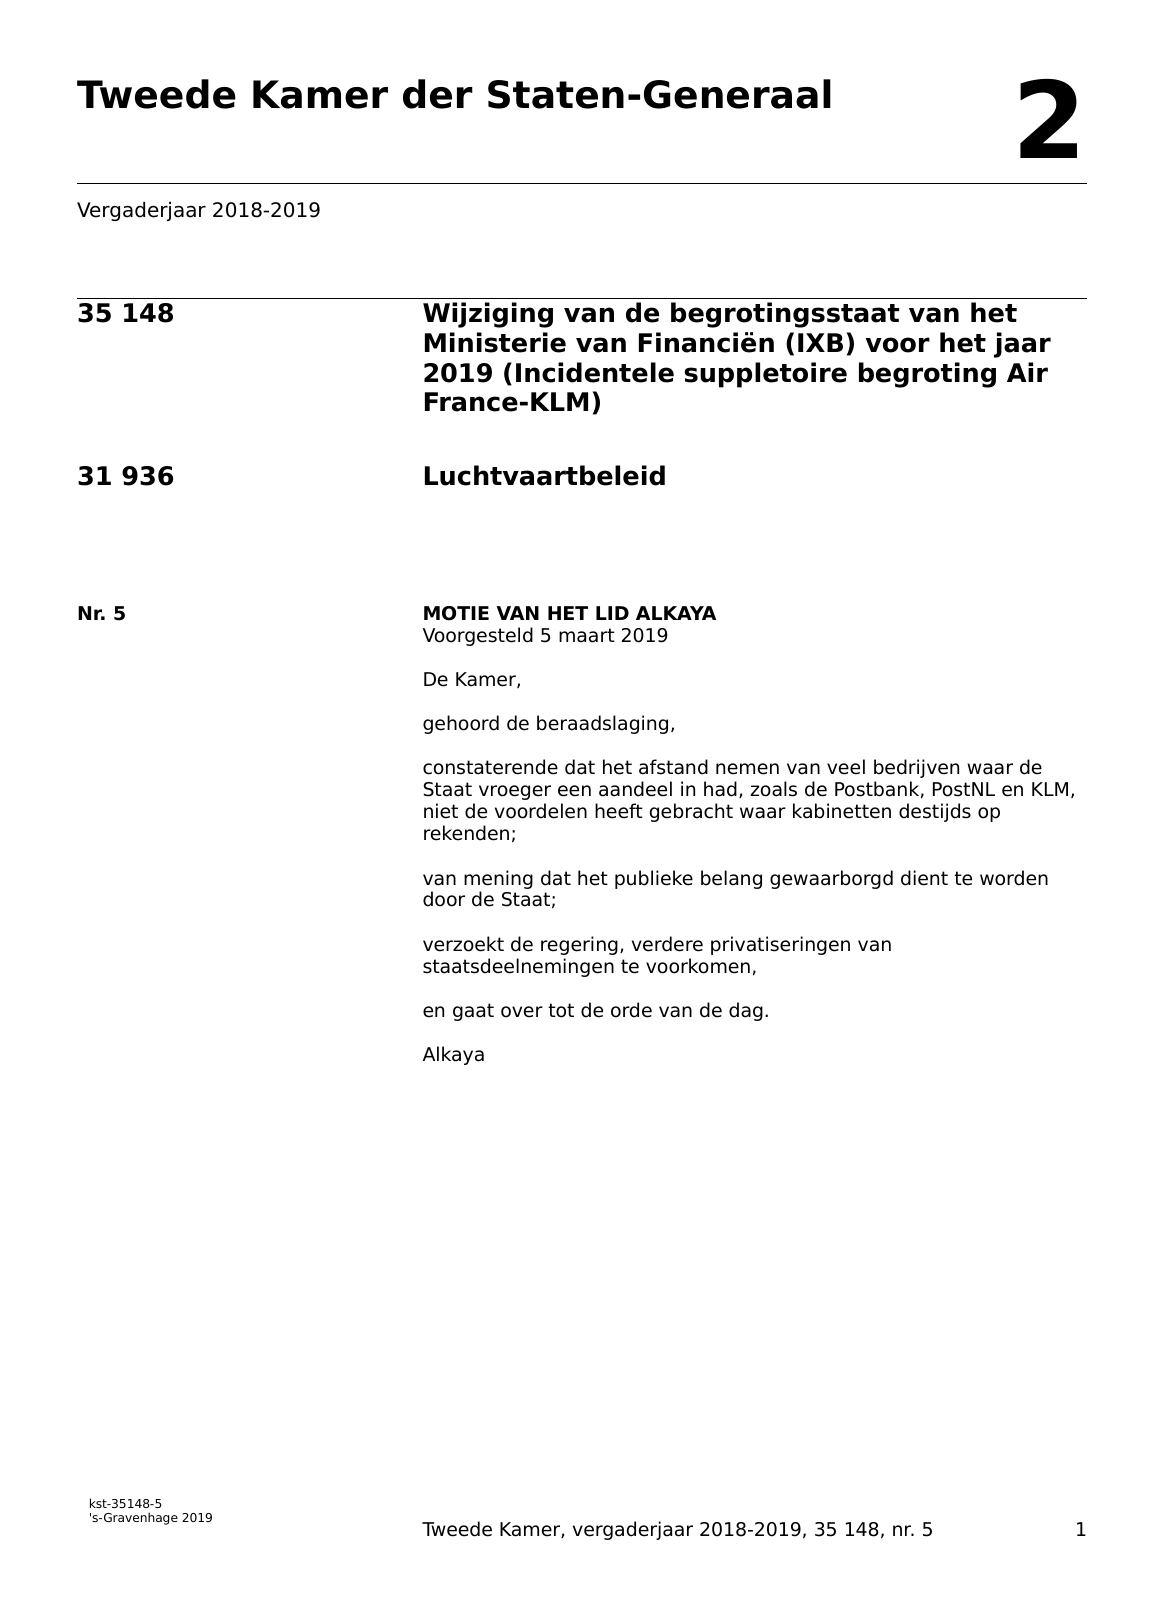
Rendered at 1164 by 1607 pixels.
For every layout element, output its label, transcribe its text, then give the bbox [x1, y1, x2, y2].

table_cell Vergaderjaar 2018-2019 [77, 184, 1087, 298]
text en gaat over tot de orde van de dag. [422, 1000, 1087, 1022]
text 's-Gravenhage 2019 [88, 1511, 323, 1525]
subtitle 35 148 Wijziging van de begrotingsstaat van het Ministerie van Financiën (IXB) voor het jaar 2019 (Incidentele suppletoire begroting Air France-KLM) [77, 299, 1087, 418]
text verzoekt de regering, verdere privatiseringen van staatsdeelnemingen te voorkomen, [422, 933, 1087, 977]
text constaterende dat het afstand nemen van veel bedrijven waar de Staat vroeger een aandeel in had, zoals de Postbank, PostNL en KLM, niet de voordelen heeft gebracht waar kabinetten destijds op rekenden; [422, 757, 1087, 845]
table_header 2 [886, 59, 1087, 183]
table_header Tweede Kamer der Staten-Generaal [77, 59, 886, 183]
text Voorgesteld 5 maart 2019 [422, 625, 1087, 647]
text kst-35148-5 [88, 1497, 323, 1511]
text Alkaya [422, 1044, 1087, 1066]
text gehoord de beraadslaging, [422, 713, 1087, 735]
text van mening dat het publieke belang gewaarborgd dient te worden door de Staat; [422, 867, 1087, 911]
text De Kamer, [422, 669, 1087, 691]
subtitle Nr. 5 MOTIE VAN HET LID ALKAYA [77, 603, 1087, 625]
subtitle 31 936 Luchtvaartbeleid [77, 462, 1087, 492]
